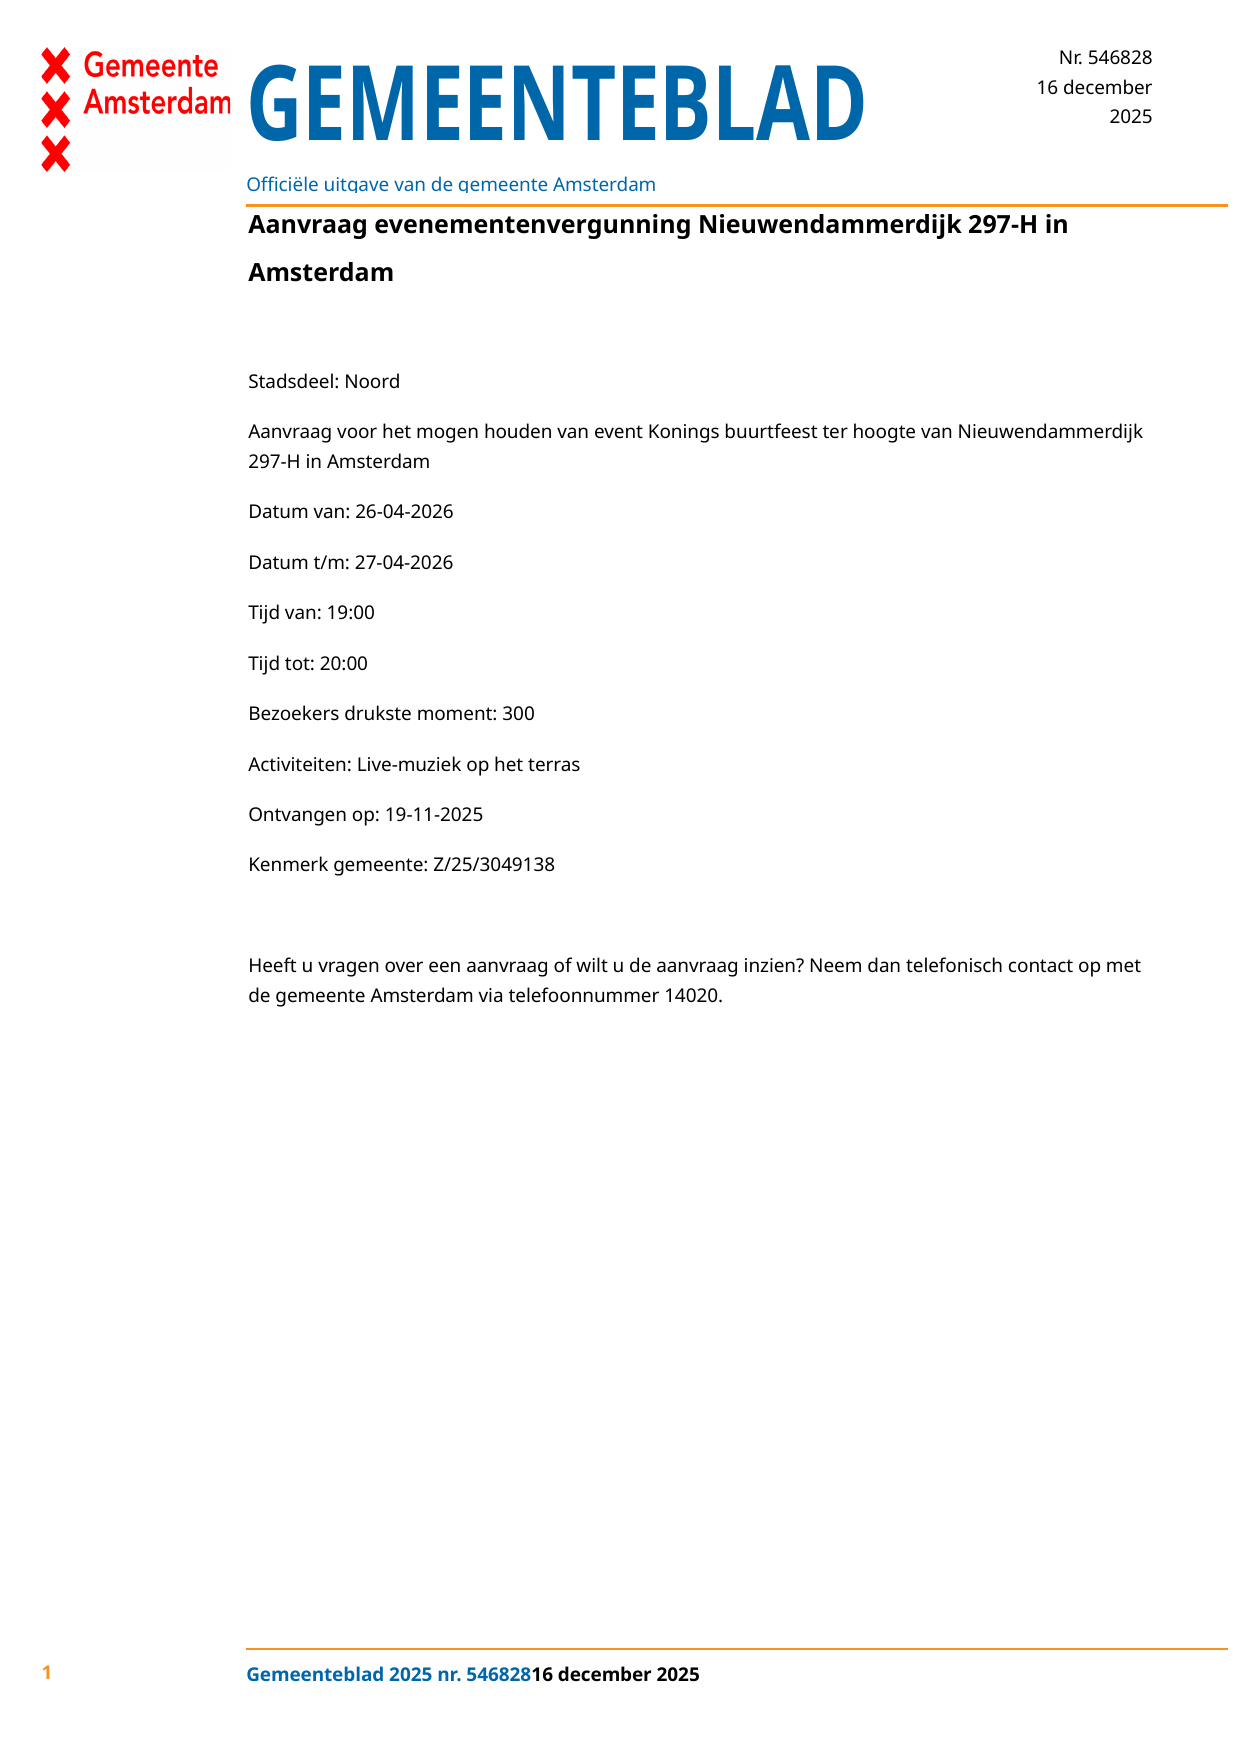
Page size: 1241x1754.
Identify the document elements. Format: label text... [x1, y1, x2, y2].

text Ontvangen op: 19-11-2025 [248, 801, 1152, 827]
text Aanvraag voor het mogen houden van event Konings buurtfeest ter hoogte van Nieuwendammerdijk 297-H in Amsterdam [248, 419, 1152, 474]
text Aanvraag evenementenvergunning Nieuwendammerdijk 297-H in Amsterdam [248, 207, 1152, 288]
text Datum van: 26-04-2026 [248, 499, 1152, 524]
text Heeft u vragen over een aanvraag of wilt u de aanvraag inzien? Neem dan telefonisch contact op met de gemeente Amsterdam via telefoonnummer 14020. [248, 952, 1152, 1008]
text Tijd tot: 20:00 [248, 650, 1152, 676]
picture [41, 47, 231, 172]
text Kenmerk gemeente: Z/25/3049138 [248, 852, 1152, 877]
text Bezoekers drukste moment: 300 [248, 700, 1152, 726]
text Tijd van: 19:00 [248, 599, 1152, 625]
text Datum t/m: 27-04-2026 [248, 549, 1152, 575]
text Activiteiten: Live-muziek op het terras [248, 751, 1152, 777]
text Stadsdeel: Noord [248, 368, 1152, 394]
